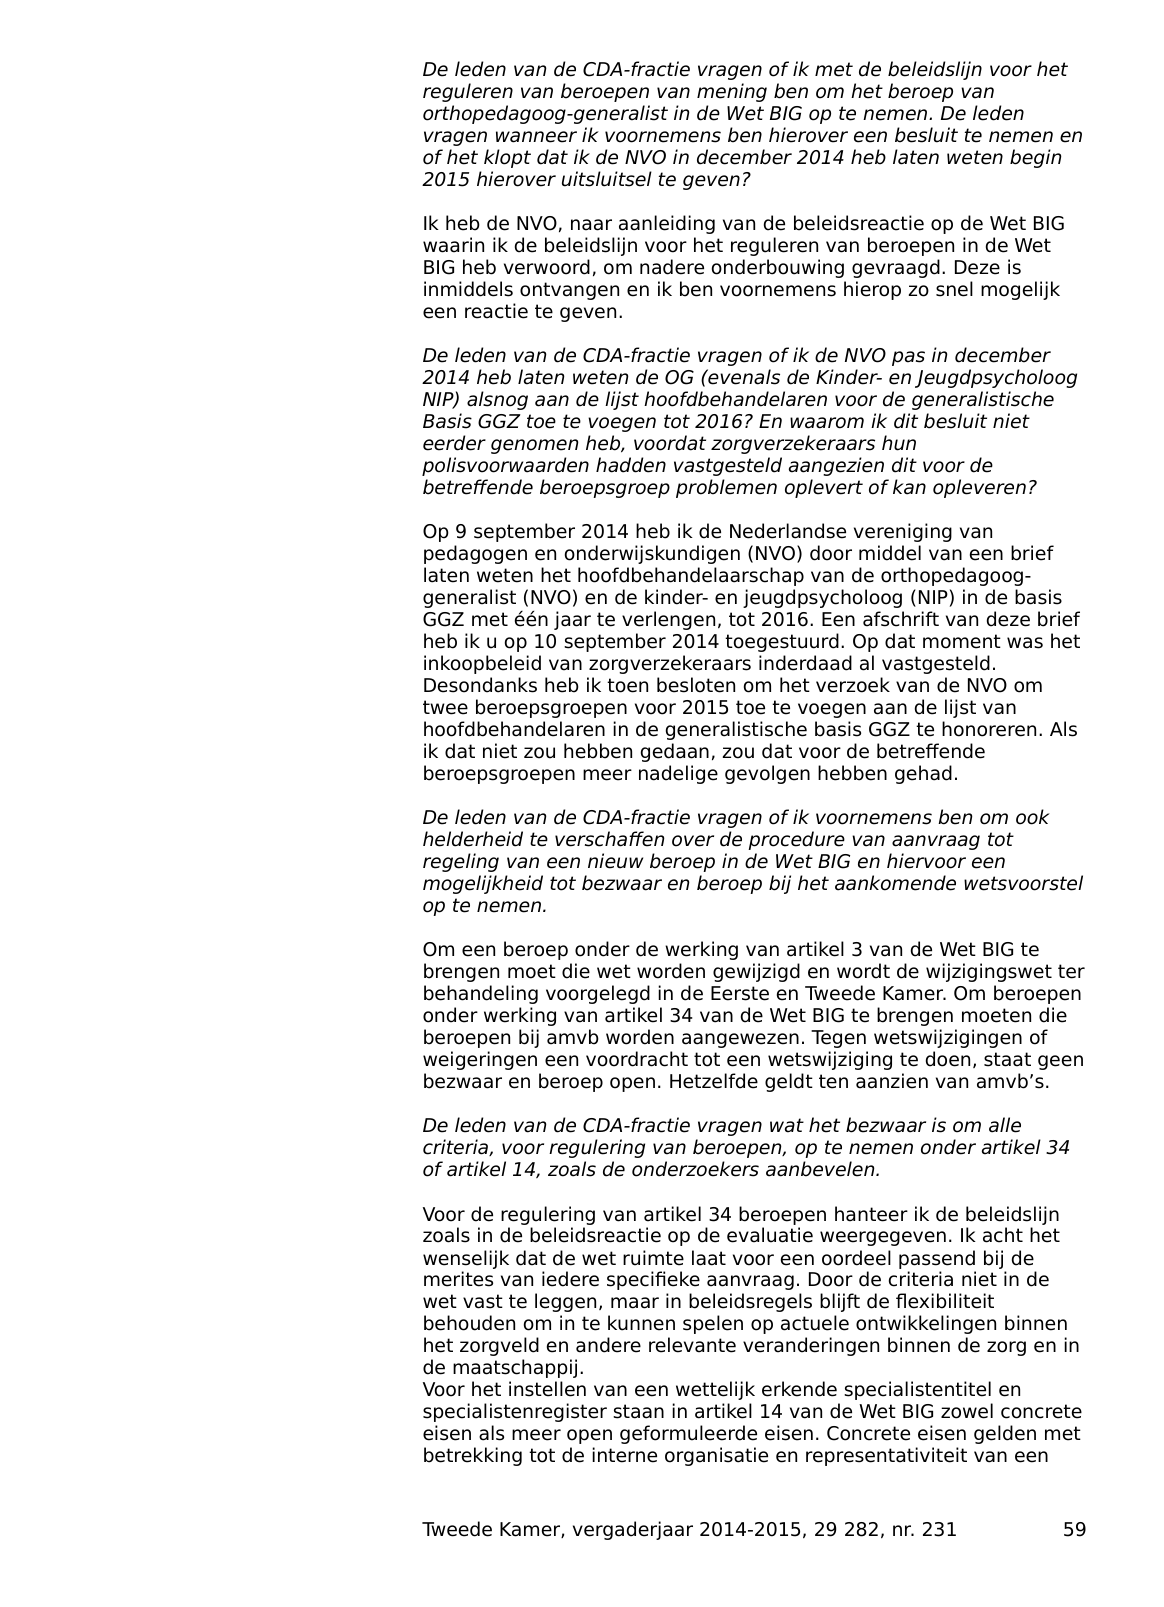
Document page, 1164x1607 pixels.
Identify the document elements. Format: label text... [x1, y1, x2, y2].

text Voor het instellen van een wettelijk erkende specialistentitel en specialistenregister staan in artikel 14 van de Wet BIG zowel concrete eisen als meer open geformuleerde eisen. Concrete eisen gelden met betrekking tot de interne organisatie en representativiteit van een [422, 1379, 1087, 1467]
text De leden van de CDA-fractie vragen wat het bezwaar is om alle criteria, voor regulering van beroepen, op te nemen onder artikel 34 of artikel 14, zoals de onderzoekers aanbevelen. [422, 1115, 1087, 1181]
text Voor de regulering van artikel 34 beroepen hanteer ik de beleidslijn zoals in de beleidsreactie op de evaluatie weergegeven. Ik acht het wenselijk dat de wet ruimte laat voor een oordeel passend bij de merites van iedere specifieke aanvraag. Door de criteria niet in de wet vast te leggen, maar in beleidsregels blijft de flexibiliteit behouden om in te kunnen spelen op actuele ontwikkelingen binnen het zorgveld en andere relevante veranderingen binnen de zorg en in de maatschappij. [422, 1203, 1087, 1379]
text De leden van de CDA-fractie vragen of ik met de beleidslijn voor het reguleren van beroepen van mening ben om het beroep van orthopedagoog-generalist in de Wet BIG op te nemen. De leden vragen wanneer ik voornemens ben hierover een besluit te nemen en of het klopt dat ik de NVO in december 2014 heb laten weten begin 2015 hierover uitsluitsel te geven? [422, 59, 1087, 191]
text De leden van de CDA-fractie vragen of ik de NVO pas in december 2014 heb laten weten de OG (evenals de Kinder- en Jeugdpsycholoog NIP) alsnog aan de lijst hoofdbehandelaren voor de generalistische Basis GGZ toe te voegen tot 2016? En waarom ik dit besluit niet eerder genomen heb, voordat zorgverzekeraars hun polisvoorwaarden hadden vastgesteld aangezien dit voor de betreffende beroepsgroep problemen oplevert of kan opleveren? [422, 345, 1087, 499]
text Ik heb de NVO, naar aanleiding van de beleidsreactie op de Wet BIG waarin ik de beleidslijn voor het reguleren van beroepen in de Wet BIG heb verwoord, om nadere onderbouwing gevraagd. Deze is inmiddels ontvangen en ik ben voornemens hierop zo snel mogelijk een reactie te geven. [422, 213, 1087, 323]
text De leden van de CDA-fractie vragen of ik voornemens ben om ook helderheid te verschaffen over de procedure van aanvraag tot regeling van een nieuw beroep in de Wet BIG en hiervoor een mogelijkheid tot bezwaar en beroep bij het aankomende wetsvoorstel op te nemen. [422, 807, 1087, 917]
text Op 9 september 2014 heb ik de Nederlandse vereniging van pedagogen en onderwijskundigen (NVO) door middel van een brief laten weten het hoofdbehandelaarschap van de orthopedagoog-generalist (NVO) en de kinder- en jeugdpsycholoog (NIP) in de basis GGZ met één jaar te verlengen, tot 2016. Een afschrift van deze brief heb ik u op 10 september 2014 toegestuurd. Op dat moment was het inkoopbeleid van zorgverzekeraars inderdaad al vastgesteld. Desondanks heb ik toen besloten om het verzoek van de NVO om twee beroepsgroepen voor 2015 toe te voegen aan de lijst van hoofdbehandelaren in de generalistische basis GGZ te honoreren. Als ik dat niet zou hebben gedaan, zou dat voor de betreffende beroepsgroepen meer nadelige gevolgen hebben gehad. [422, 521, 1087, 785]
text Om een beroep onder de werking van artikel 3 van de Wet BIG te brengen moet die wet worden gewijzigd en wordt de wijzigingswet ter behandeling voorgelegd in de Eerste en Tweede Kamer. Om beroepen onder werking van artikel 34 van de Wet BIG te brengen moeten die beroepen bij amvb worden aangewezen. Tegen wetswijzigingen of weigeringen een voordracht tot een wetswijziging te doen, staat geen bezwaar en beroep open. Hetzelfde geldt ten aanzien van amvb’s. [422, 939, 1087, 1093]
